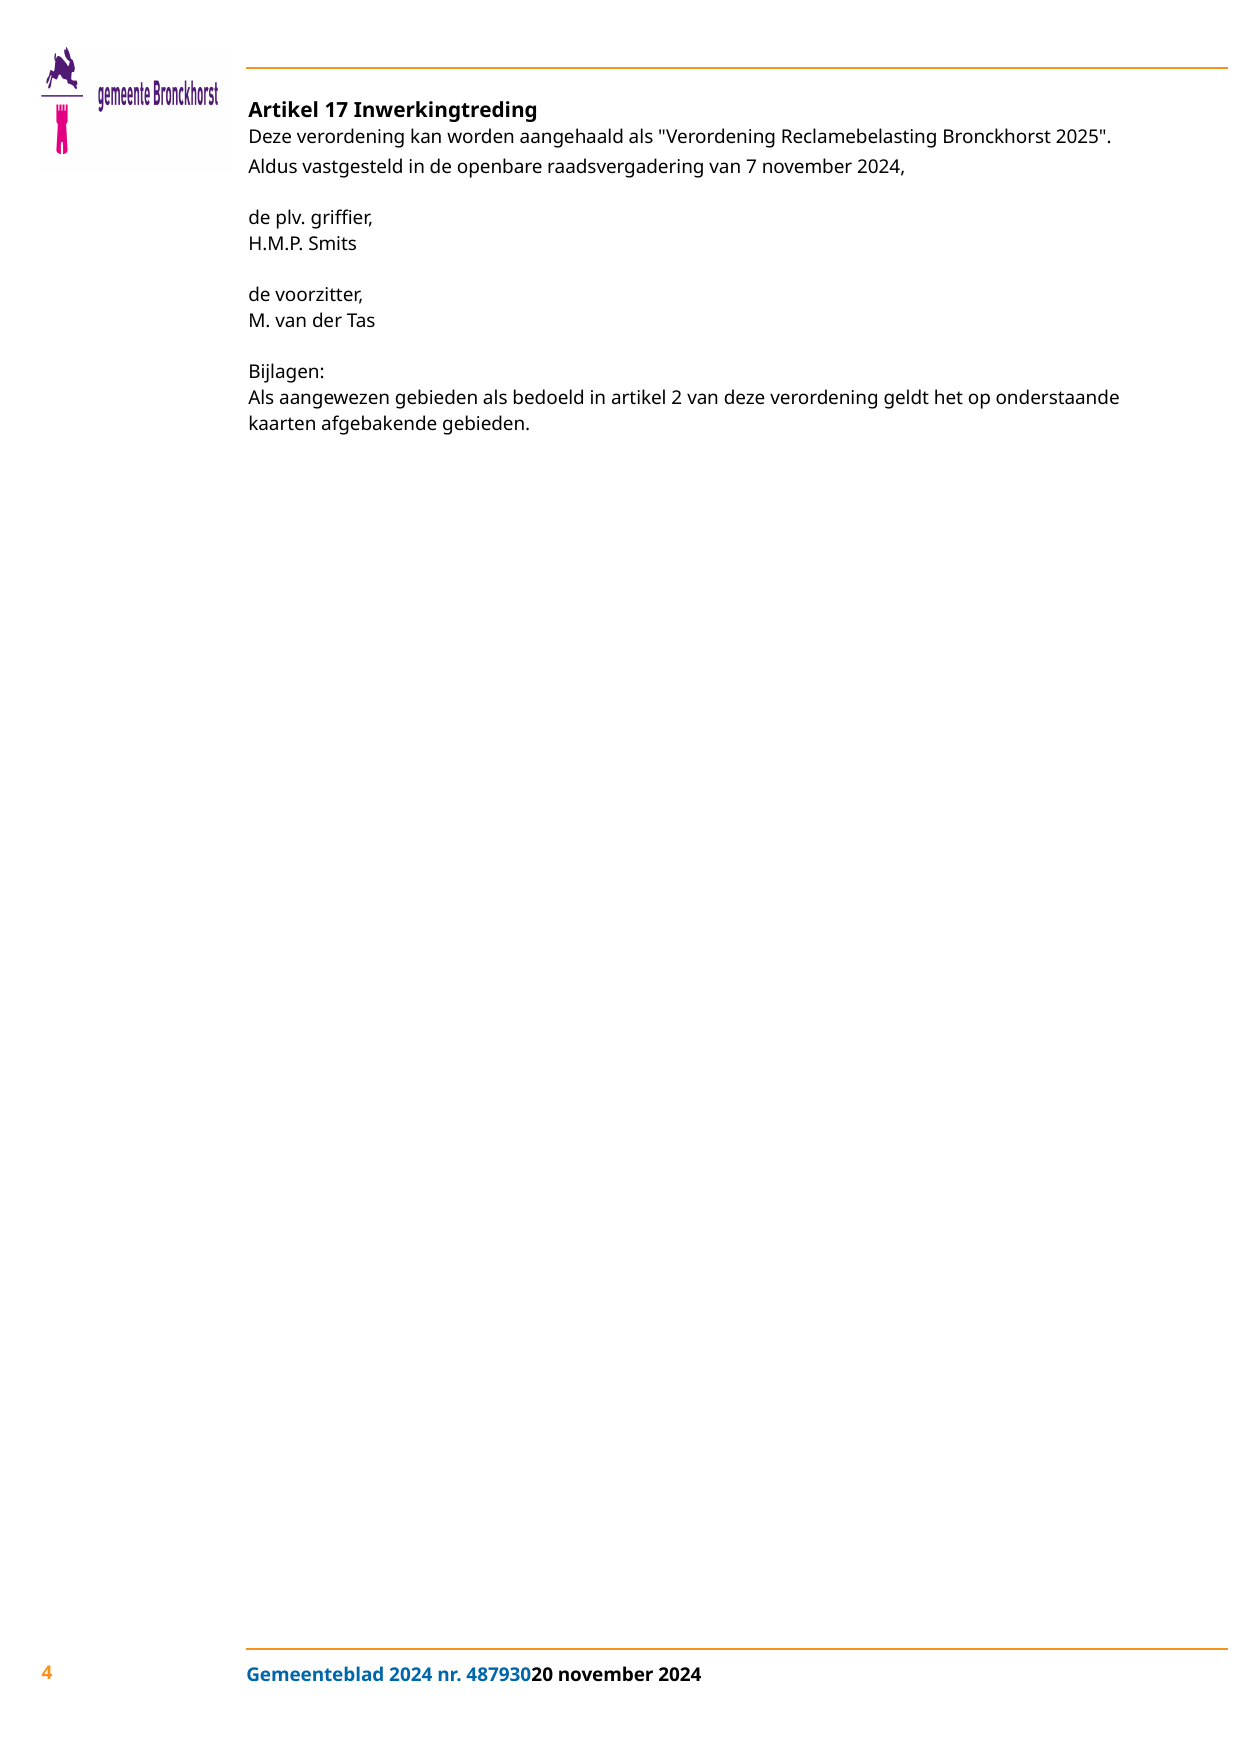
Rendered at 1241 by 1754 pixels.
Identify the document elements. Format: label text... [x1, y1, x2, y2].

text Als aangewezen gebieden als bedoeld in artikel 2 van deze verordening geldt het op onderstaande kaarten afgebakende gebieden. [248, 384, 1152, 436]
text M. van der Tas [248, 307, 1152, 333]
text Deze verordening kan worden aangehaald als "Verordening Reclamebelasting Bronckhorst 2025". [248, 123, 1152, 149]
picture [41, 47, 231, 172]
text de plv. griffier, [248, 204, 1152, 230]
text Aldus vastgesteld in de openbare raadsvergadering van 7 november 2024, [248, 153, 1152, 178]
text Bijlagen: [248, 359, 1152, 384]
text Artikel 17 Inwerkingtreding [248, 95, 1152, 123]
text de voorzitter, [248, 281, 1152, 307]
text H.M.P. Smits [248, 230, 1152, 256]
